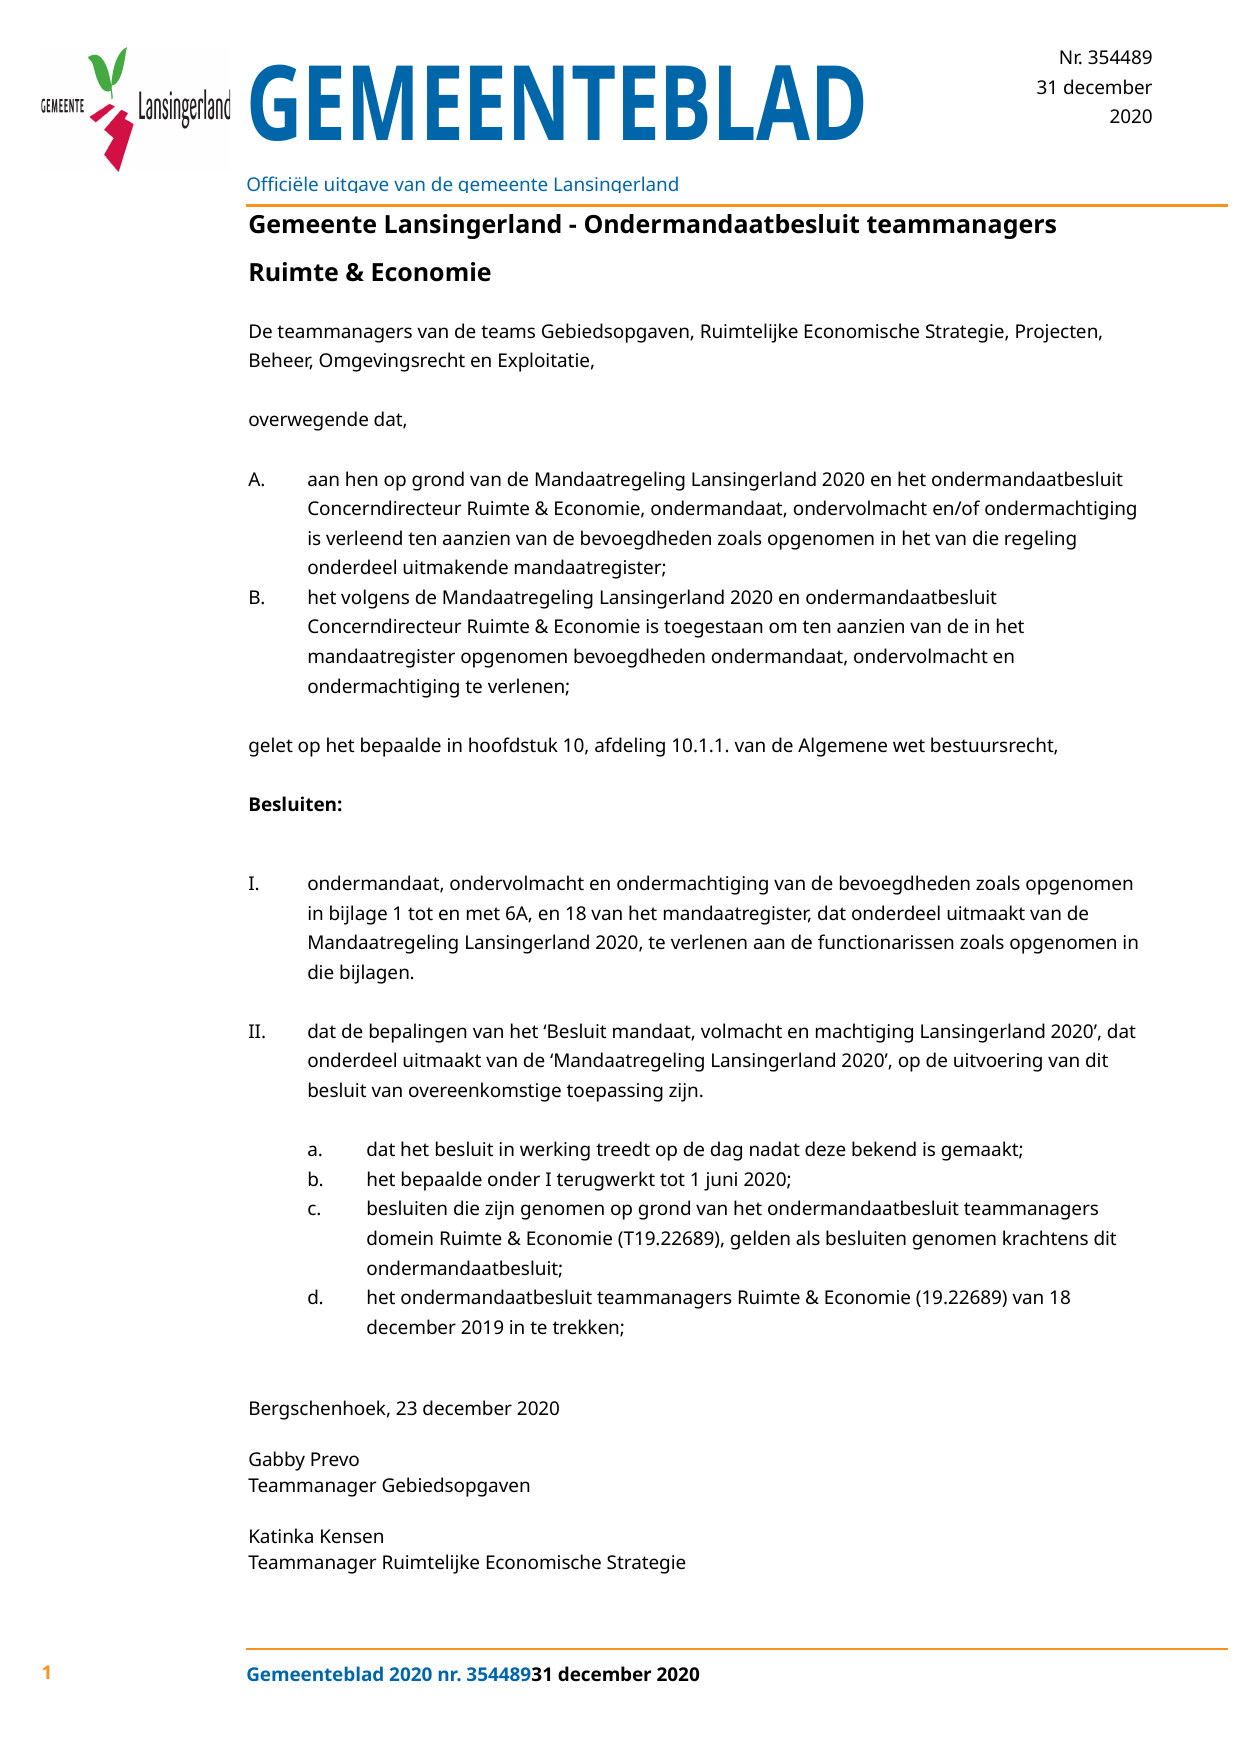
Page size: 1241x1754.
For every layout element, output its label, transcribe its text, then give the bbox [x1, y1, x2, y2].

list besluiten die zijn genomen op grond van het ondermandaatbesluit teammanagers domein Ruimte & Economie (T19.22689), gelden als besluiten genomen krachtens dit ondermandaatbesluit; [307, 1196, 1152, 1280]
list dat het besluit in werking treedt op de dag nadat deze bekend is gemaakt; [307, 1136, 1152, 1162]
picture [41, 47, 231, 172]
text Bergschenhoek, 23 december 2020 [248, 1395, 1152, 1421]
text Katinka Kensen [248, 1523, 1152, 1549]
text Besluiten: [248, 791, 1152, 817]
list ondermandaat, ondervolmacht en ondermachtiging van de bevoegdheden zoals opgenomen in bijlage 1 tot en met 6A, en 18 van het mandaatregister, dat onderdeel uitmaakt van de Mandaatregeling Lansingerland 2020, te verlenen aan de functionarissen zoals opgenomen in die bijlagen. [248, 870, 1152, 984]
text gelet op het bepaalde in hoofdstuk 10, afdeling 10.1.1. van de Algemene wet bestuursrecht, [248, 732, 1152, 758]
text overwegende dat, [248, 407, 1152, 432]
list het ondermandaatbesluit teammanagers Ruimte & Economie (19.22689) van 18 december 2019 in te trekken; [307, 1284, 1152, 1339]
list het bepaalde onder I terugwerkt tot 1 juni 2020; [307, 1166, 1152, 1192]
text Gabby Prevo [248, 1446, 1152, 1472]
text Teammanager Gebiedsopgaven [248, 1472, 1152, 1498]
list dat de bepalingen van het ‘Besluit mandaat, volmacht en machtiging Lansingerland 2020’, dat onderdeel uitmaakt van de ‘Mandaatregeling Lansingerland 2020’, op de uitvoering van dit besluit van overeenkomstige toepassing zijn. [248, 1018, 1152, 1103]
text Teammanager Ruimtelijke Economische Strategie [248, 1549, 1152, 1575]
text Gemeente Lansingerland - Ondermandaatbesluit teammanagers Ruimte & Economie [248, 207, 1152, 288]
list het volgens de Mandaatregeling Lansingerland 2020 en ondermandaatbesluit Concerndirecteur Ruimte & Economie is toegestaan om ten aanzien van de in het mandaatregister opgenomen bevoegdheden ondermandaat, ondervolmacht en ondermachtiging te verlenen; [248, 584, 1152, 699]
text De teammanagers van de teams Gebiedsopgaven, Ruimtelijke Economische Strategie, Projecten, Beheer, Omgevingsrecht en Exploitatie, [248, 318, 1152, 373]
list aan hen op grond van de Mandaatregeling Lansingerland 2020 en het ondermandaatbesluit Concerndirecteur Ruimte & Economie, ondermandaat, ondervolmacht en/of ondermachtiging is verleend ten aanzien van de bevoegdheden zoals opgenomen in het van die regeling onderdeel uitmakende mandaatregister; [248, 466, 1152, 580]
